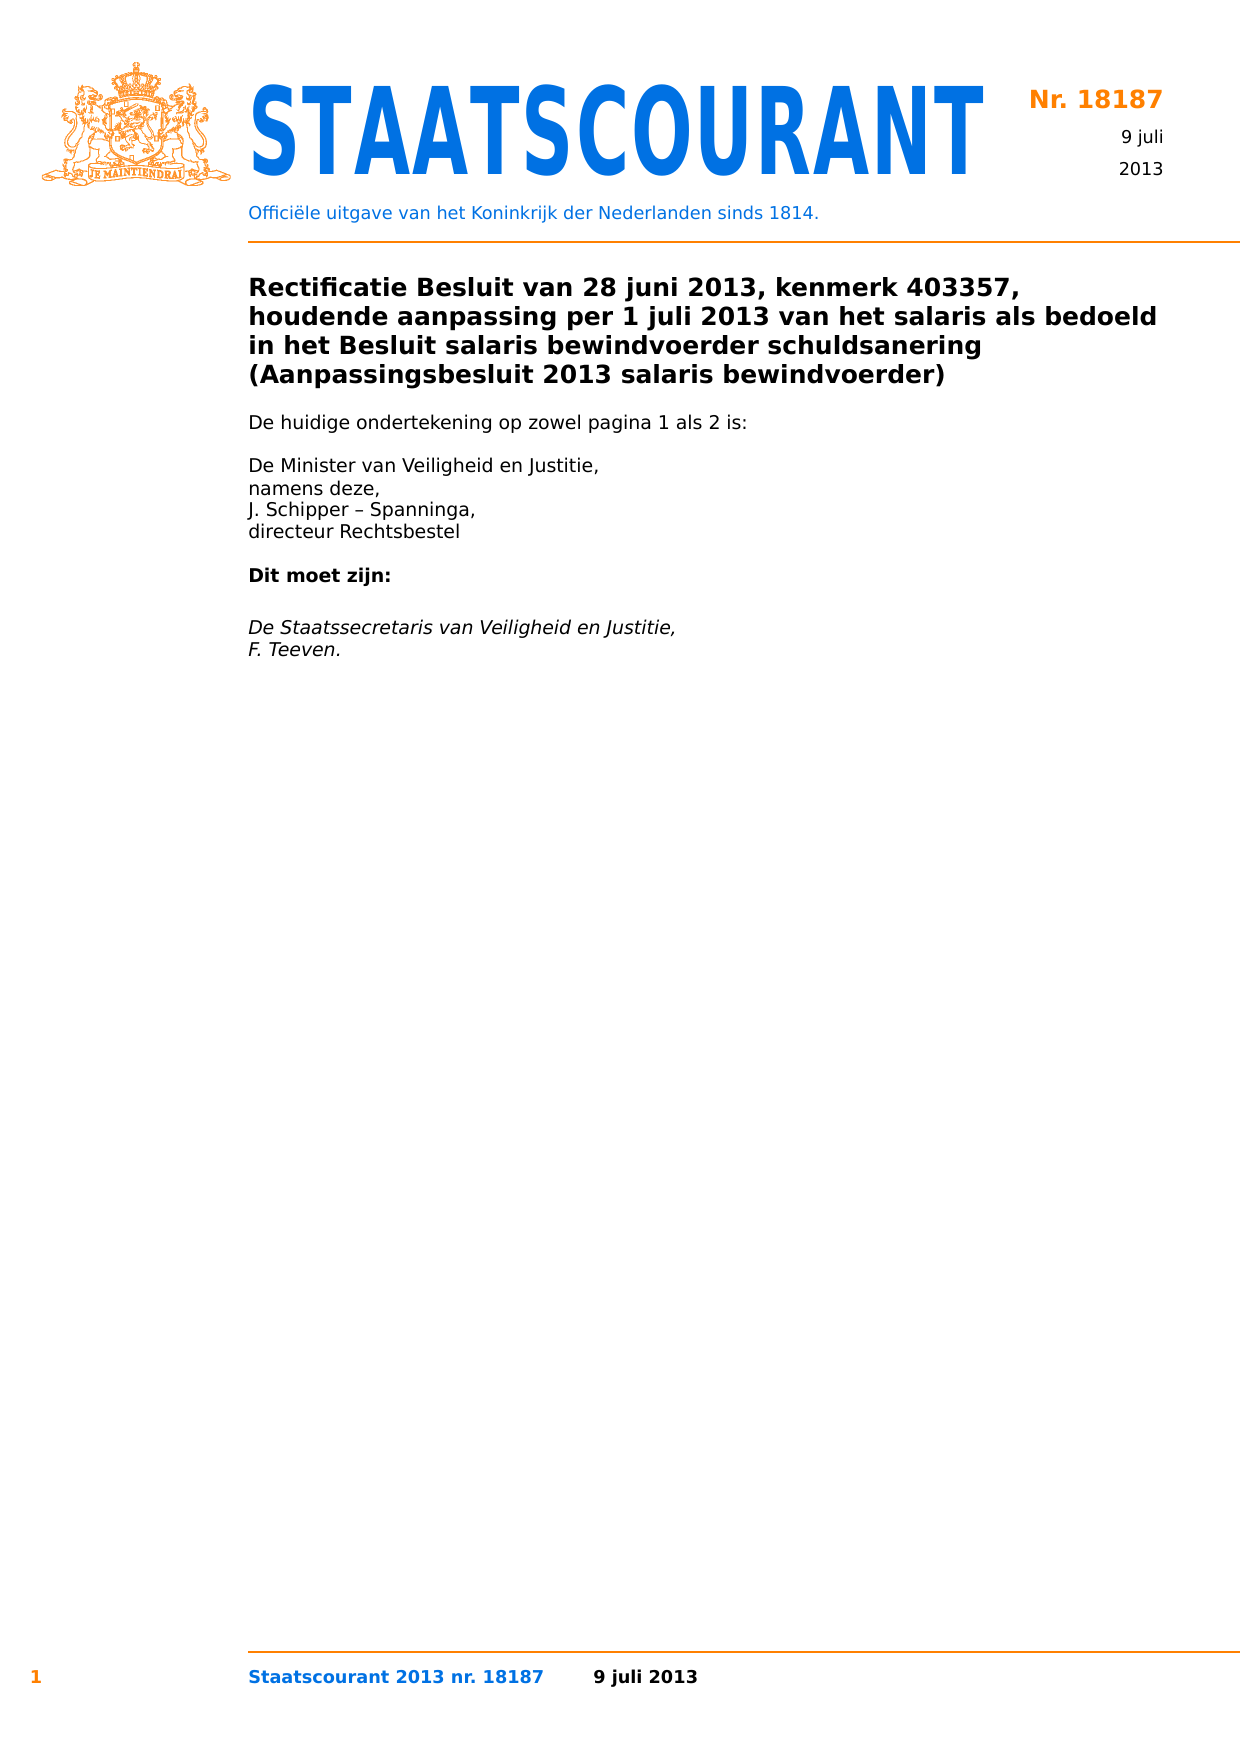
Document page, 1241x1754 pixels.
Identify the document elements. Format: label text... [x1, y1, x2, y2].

subtitle Rectificatie Besluit van 28 juni 2013, kenmerk 403357, houdende aanpassing per 1 juli 2013 van het salaris als bedoeld in het Besluit salaris bewindvoerder schuldsanering (Aanpassingsbesluit 2013 salaris bewindvoerder) [248, 273, 1163, 390]
picture [41, 62, 231, 186]
table_cell 2013 [998, 153, 1240, 203]
text J. Schipper – Spanninga, [248, 499, 1163, 521]
table_header STAATSCOURANT [248, 62, 998, 203]
text De Staatssecretaris van Veiligheid en Justitie, F. Teeven. [248, 617, 1163, 661]
table_header [25, 62, 248, 241]
text Dit moet zijn: [248, 565, 1163, 587]
text namens deze, [248, 477, 1163, 499]
table_header Nr. 18187 [998, 62, 1240, 121]
table_cell Officiële uitgave van het Koninkrijk der Nederlanden sinds 1814. [248, 203, 1240, 241]
table_cell 9 juli [998, 121, 1240, 153]
text De huidige ondertekening op zowel pagina 1 als 2 is: [248, 412, 1163, 433]
text De Minister van Veiligheid en Justitie, [248, 455, 1163, 477]
text directeur Rechtsbestel [248, 521, 1163, 543]
